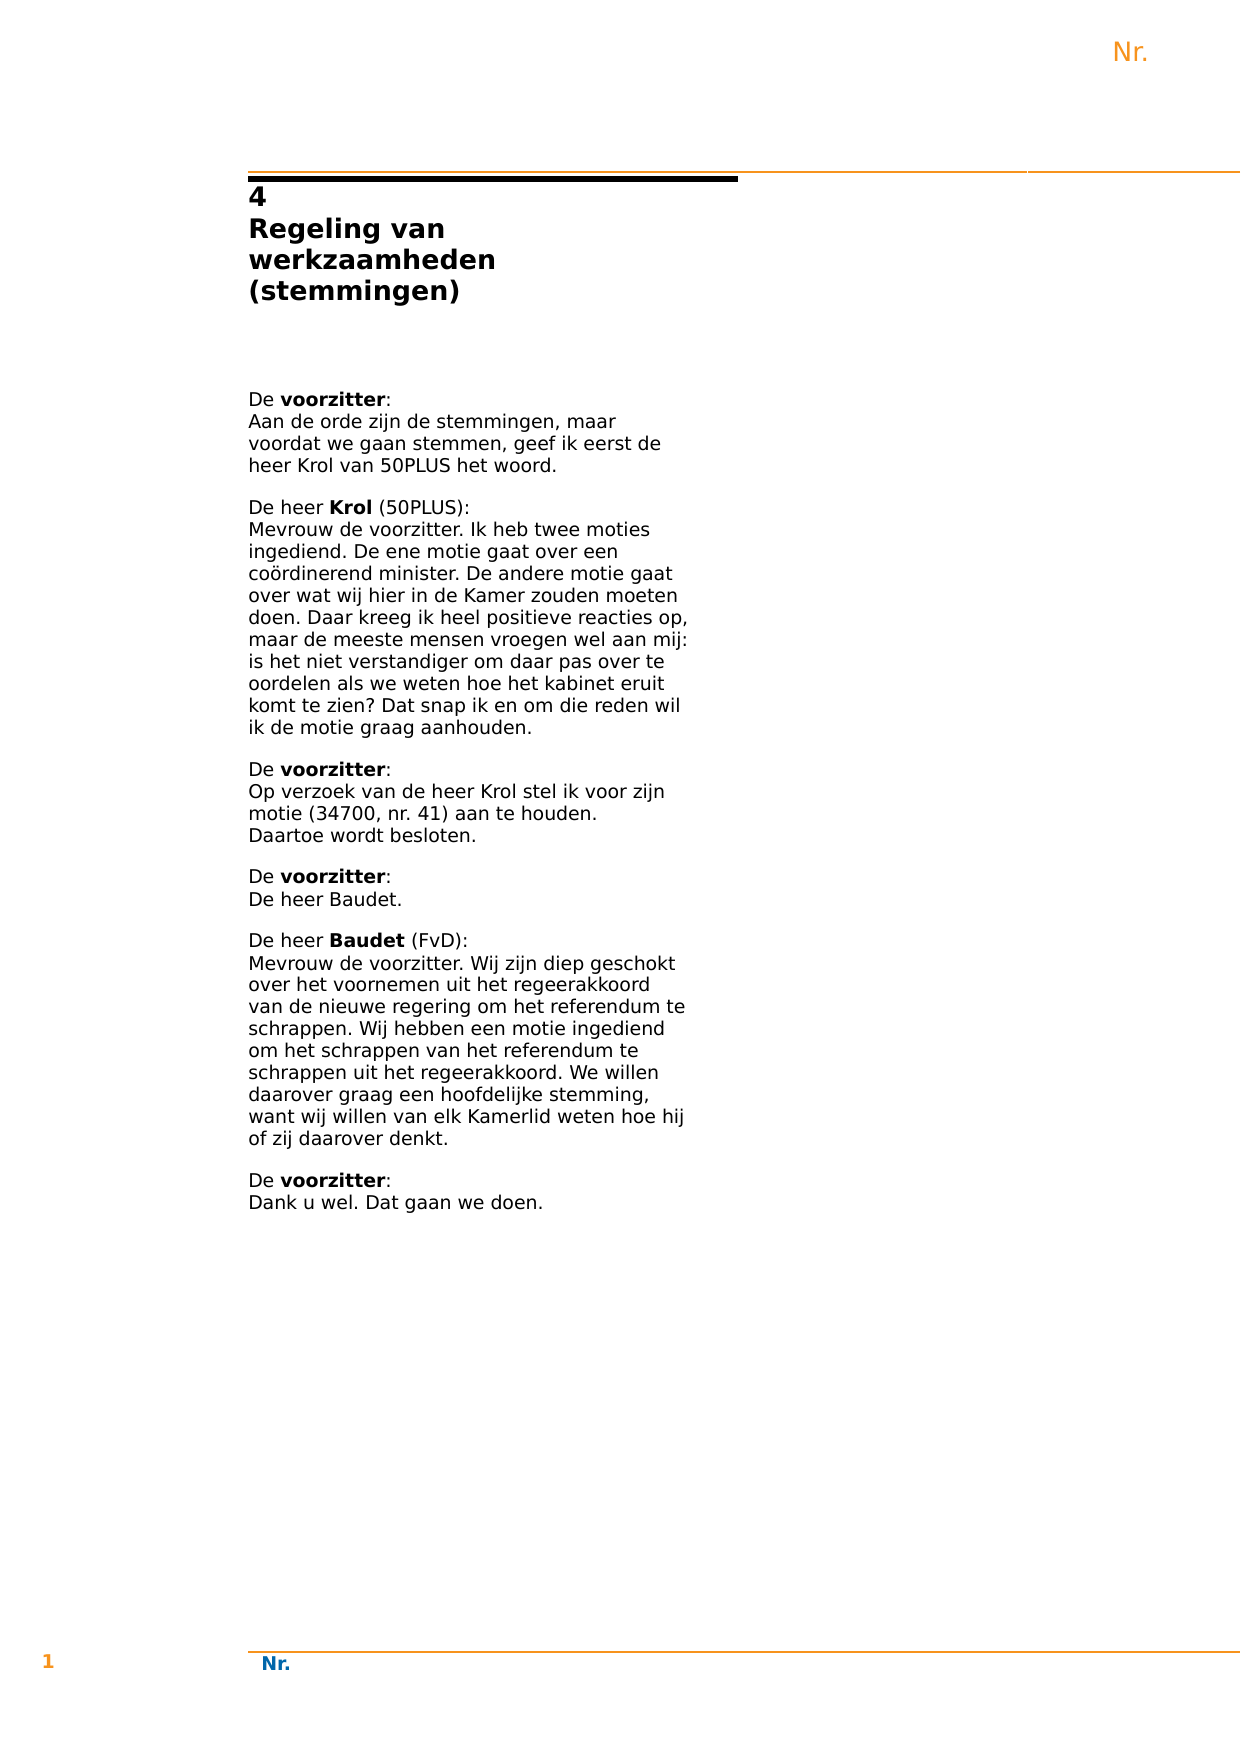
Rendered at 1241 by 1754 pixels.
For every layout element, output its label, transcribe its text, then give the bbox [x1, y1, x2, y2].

text Op verzoek van de heer Krol stel ik voor zijn motie (34700, nr. 41) aan te houden. [248, 781, 691, 824]
text De heer Krol (50PLUS): [248, 497, 691, 519]
text De heer Baudet (FvD): [248, 930, 691, 952]
title 4 Regeling van werkzaamheden (stemmingen) [248, 182, 691, 307]
text Aan de orde zijn de stemmingen, maar voordat we gaan stemmen, geef ik eerst de heer Krol van 50PLUS het woord. [248, 411, 691, 477]
text Mevrouw de voorzitter. Ik heb twee moties ingediend. De ene motie gaat over een coördinerend minister. De andere motie gaat over wat wij hier in de Kamer zouden moeten doen. Daar kreeg ik heel positieve reacties op, maar de meeste mensen vroegen wel aan mij: is het niet verstandiger om daar pas over te oordelen als we weten hoe het kabinet eruit komt te zien? Dat snap ik en om die reden wil ik de motie graag aanhouden. [248, 519, 691, 738]
text Daartoe wordt besloten. [248, 824, 691, 846]
text Mevrouw de voorzitter. Wij zijn diep geschokt over het voornemen uit het regeerakkoord van de nieuwe regering om het referendum te schrappen. Wij hebben een motie ingediend om het schrappen van het referendum te schrappen uit het regeerakkoord. We willen daarover graag een hoofdelijke stemming, want wij willen van elk Kamerlid weten hoe hij of zij daarover denkt. [248, 952, 691, 1150]
text De voorzitter: [248, 758, 691, 781]
text De heer Baudet. [248, 888, 691, 910]
text De voorzitter: [248, 1170, 691, 1192]
text De voorzitter: [248, 389, 691, 411]
text Dank u wel. Dat gaan we doen. [248, 1192, 691, 1214]
text De voorzitter: [248, 866, 691, 888]
